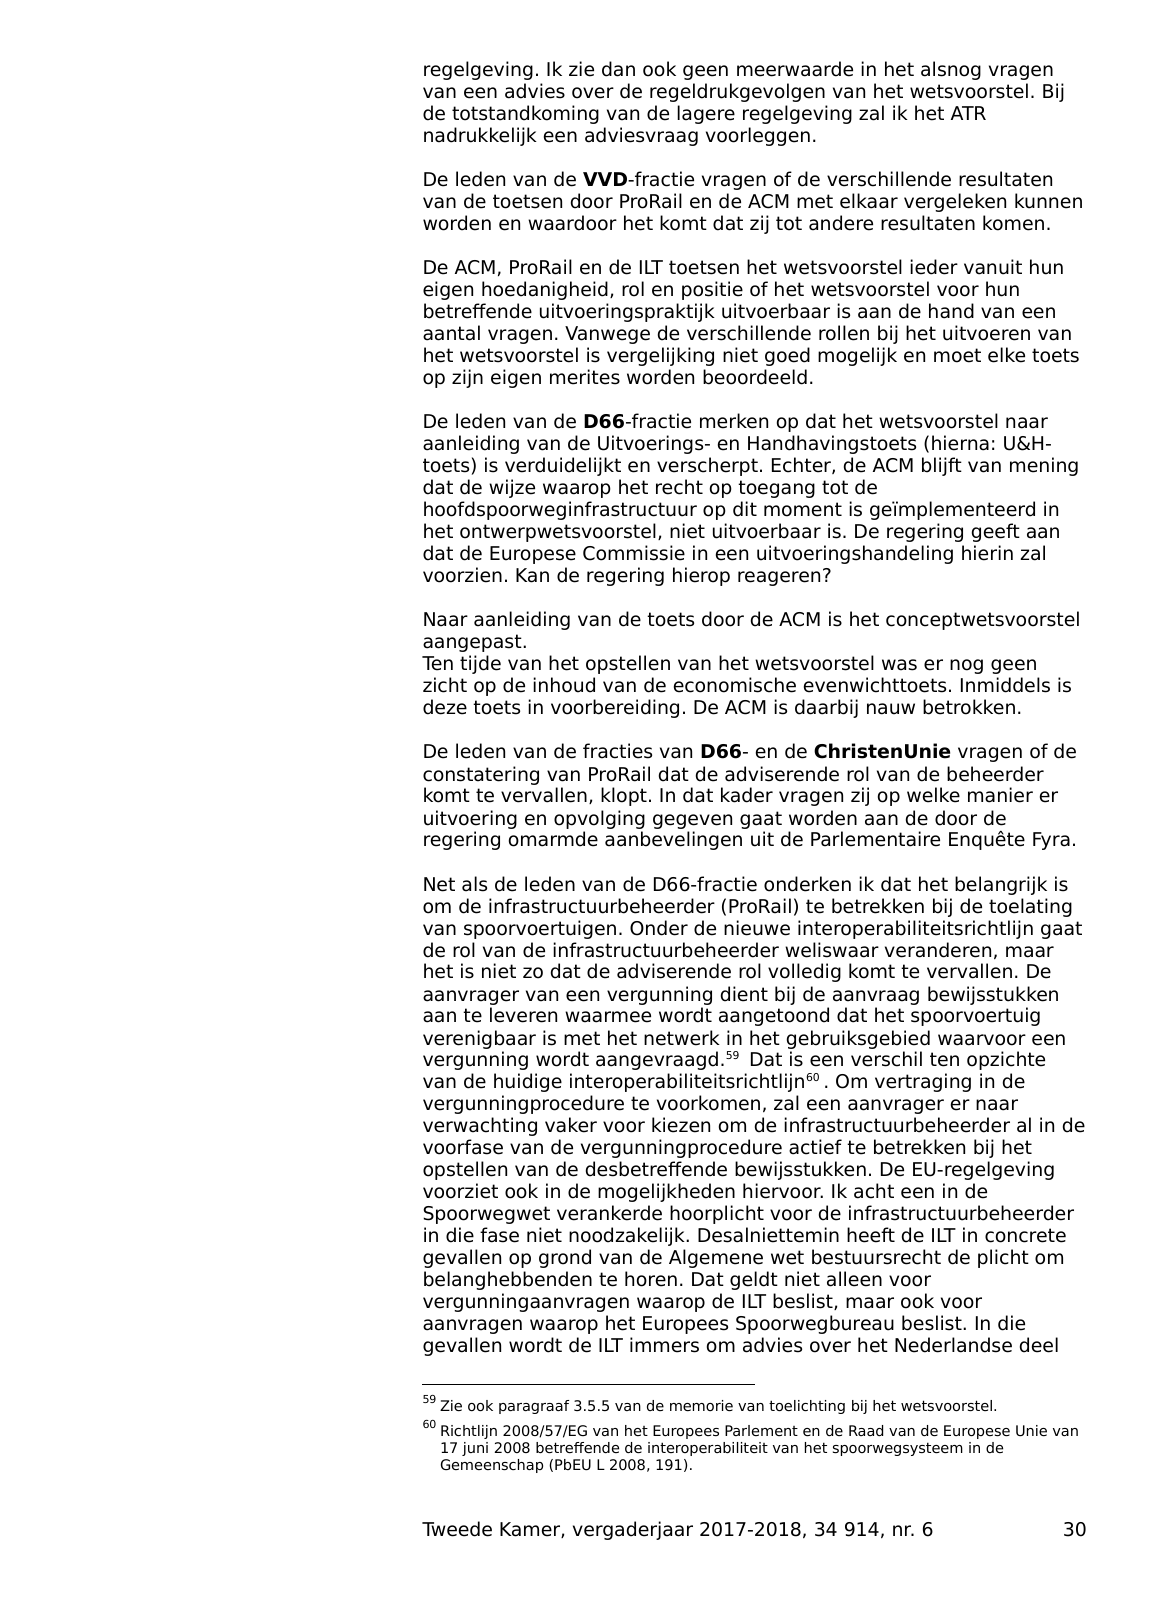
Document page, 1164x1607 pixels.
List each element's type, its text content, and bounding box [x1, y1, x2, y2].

text regelgeving. Ik zie dan ook geen meerwaarde in het alsnog vragen van een advies over de regeldrukgevolgen van het wetsvoorstel. Bij de totstandkoming van de lagere regelgeving zal ik het ATR nadrukkelijk een adviesvraag voorleggen. [422, 59, 1087, 147]
text De leden van de D66-fractie merken op dat het wetsvoorstel naar aanleiding van de Uitvoerings- en Handhavingstoets (hierna: U&H-toets) is verduidelijkt en verscherpt. Echter, de ACM blijft van mening dat de wijze waarop het recht op toegang tot de hoofdspoorweginfrastructuur op dit moment is geïmplementeerd in het ontwerpwetsvoorstel, niet uitvoerbaar is. De regering geeft aan dat de Europese Commissie in een uitvoeringshandeling hierin zal voorzien. Kan de regering hierop reageren? [422, 411, 1087, 587]
text De leden van de fracties van D66- en de ChristenUnie vragen of de constatering van ProRail dat de adviserende rol van de beheerder komt te vervallen, klopt. In dat kader vragen zij op welke manier er uitvoering en opvolging gegeven gaat worden aan de door de regering omarmde aanbevelingen uit de Parlementaire Enquête Fyra. [422, 741, 1087, 851]
text Zie ook paragraaf 3.5.5 van de memorie van toelichting bij het wetsvoorstel. [422, 1393, 1087, 1416]
text De leden van de VVD-fractie vragen of de verschillende resultaten van de toetsen door ProRail en de ACM met elkaar vergeleken kunnen worden en waardoor het komt dat zij tot andere resultaten komen. [422, 169, 1087, 235]
text Ten tijde van het opstellen van het wetsvoorstel was er nog geen zicht op de inhoud van de economische evenwichttoets. Inmiddels is deze toets in voorbereiding. De ACM is daarbij nauw betrokken. [422, 653, 1087, 719]
text Richtlijn 2008/57/EG van het Europees Parlement en de Raad van de Europese Unie van 17 juni 2008 betreffende de interoperabiliteit van het spoorwegsysteem in de Gemeenschap (PbEU L 2008, 191). [422, 1418, 1087, 1474]
text Net als de leden van de D66-fractie onderken ik dat het belangrijk is om de infrastructuurbeheerder (ProRail) te betrekken bij de toelating van spoorvoertuigen. Onder de nieuwe interoperabiliteitsrichtlijn gaat de rol van de infrastructuurbeheerder weliswaar veranderen, maar het is niet zo dat de adviserende rol volledig komt te vervallen. De aanvrager van een vergunning dient bij de aanvraag bewijsstukken aan te leveren waarmee wordt aangetoond dat het spoorvoertuig verenigbaar is met het netwerk in het gebruiksgebied waarvoor een vergunning wordt aangevraagd. Dat is een verschil ten opzichte van de huidige interoperabiliteitsrichtlijn. Om vertraging in de vergunningprocedure te voorkomen, zal een aanvrager er naar verwachting vaker voor kiezen om de infrastructuurbeheerder al in de voorfase van de vergunningprocedure actief te betrekken bij het opstellen van de desbetreffende bewijsstukken. De EU-regelgeving voorziet ook in de mogelijkheden hiervoor. Ik acht een in de Spoorwegwet verankerde hoorplicht voor de infrastructuurbeheerder in die fase niet noodzakelijk. Desalniettemin heeft de ILT in concrete gevallen op grond van de Algemene wet bestuursrecht de plicht om belanghebbenden te horen. Dat geldt niet alleen voor vergunningaanvragen waarop de ILT beslist, maar ook voor aanvragen waarop het Europees Spoorwegbureau beslist. In die gevallen wordt de ILT immers om advies over het Nederlandse deel [422, 873, 1087, 1357]
text De ACM, ProRail en de ILT toetsen het wetsvoorstel ieder vanuit hun eigen hoedanigheid, rol en positie of het wetsvoorstel voor hun betreffende uitvoeringspraktijk uitvoerbaar is aan de hand van een aantal vragen. Vanwege de verschillende rollen bij het uitvoeren van het wetsvoorstel is vergelijking niet goed mogelijk en moet elke toets op zijn eigen merites worden beoordeeld. [422, 257, 1087, 389]
text Naar aanleiding van de toets door de ACM is het conceptwetsvoorstel aangepast. [422, 609, 1087, 653]
